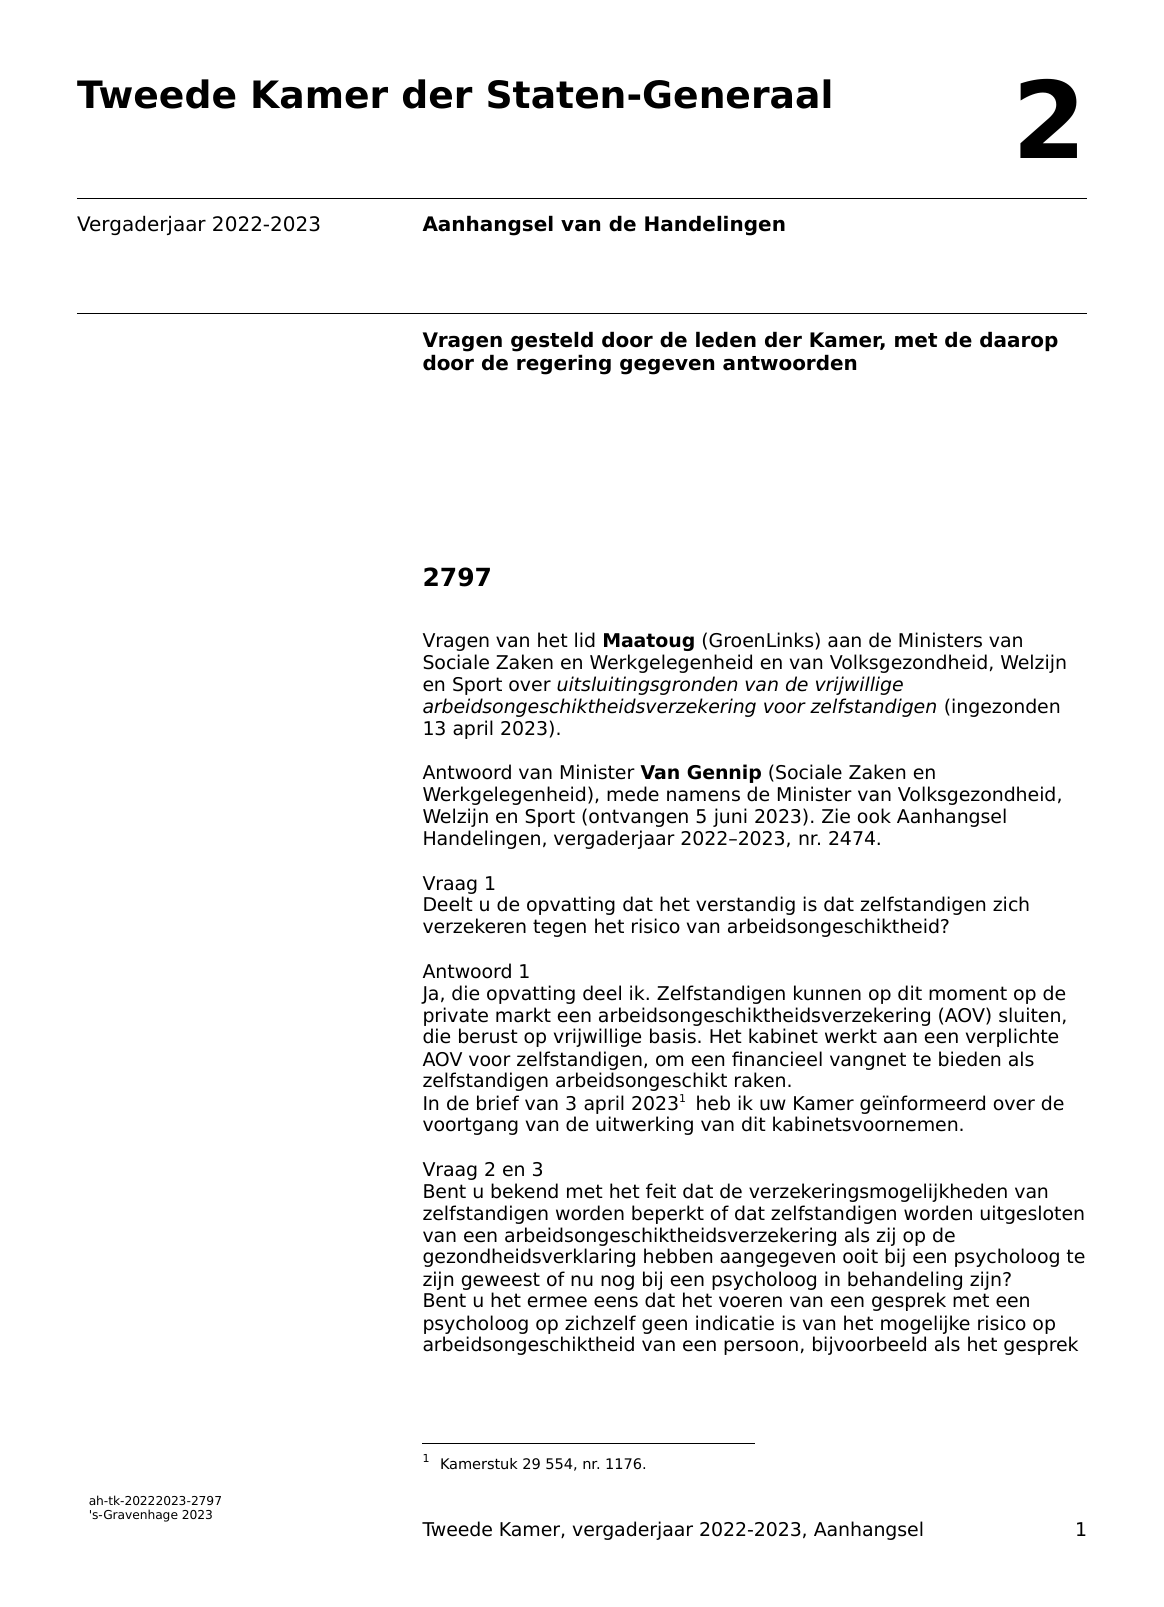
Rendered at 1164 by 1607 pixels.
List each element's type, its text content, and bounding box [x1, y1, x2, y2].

text Vraag 2 en 3 [422, 1158, 1087, 1181]
text 2797 [422, 563, 1087, 592]
table_cell Vragen gesteld door de leden der Kamer, met de daarop door de regering gegeven antwoorden [422, 314, 1087, 375]
table_header Tweede Kamer der Staten-Generaal [77, 59, 886, 198]
text Bent u bekend met het feit dat de verzekeringsmogelijkheden van zelfstandigen worden beperkt of dat zelfstandigen worden uitgesloten van een arbeidsongeschiktheidsverzekering als zij op de gezondheidsverklaring hebben aangegeven ooit bij een psycholoog te zijn geweest of nu nog bij een psycholoog in behandeling zijn? [422, 1181, 1087, 1290]
text 's-Gravenhage 2023 [88, 1508, 323, 1522]
text ah-tk-20222023-2797 [88, 1494, 323, 1508]
text Kamerstuk 29 554, nr. 1176. [422, 1452, 1087, 1474]
text Vragen van het lid Maatoug (GroenLinks) aan de Ministers van Sociale Zaken en Werkgelegenheid en van Volksgezondheid, Welzijn en Sport over uitsluitingsgronden van de vrijwillige arbeidsongeschiktheidsverzekering voor zelfstandigen (ingezonden 13 april 2023). [422, 630, 1087, 740]
table_header 2 [886, 59, 1087, 198]
text Deelt u de opvatting dat het verstandig is dat zelfstandigen zich verzekeren tegen het risico van arbeidsongeschiktheid? [422, 894, 1087, 938]
table_cell [77, 314, 422, 375]
text Antwoord 1 [422, 961, 1087, 982]
table_cell Vergaderjaar 2022-2023 [77, 199, 422, 313]
text In de brief van 3 april 2023 heb ik uw Kamer geïnformeerd over de voortgang van de uitwerking van dit kabinetsvoornemen. [422, 1092, 1087, 1136]
text Ja, die opvatting deel ik. Zelfstandigen kunnen op dit moment op de private markt een arbeidsongeschiktheidsverzekering (AOV) sluiten, die berust op vrijwillige basis. Het kabinet werkt aan een verplichte AOV voor zelfstandigen, om een financieel vangnet te bieden als zelfstandigen arbeidsongeschikt raken. [422, 982, 1087, 1092]
text Vraag 1 [422, 872, 1087, 894]
text Bent u het ermee eens dat het voeren van een gesprek met een psycholoog op zichzelf geen indicatie is van het mogelijke risico op arbeidsongeschiktheid van een persoon, bijvoorbeeld als het gesprek [422, 1290, 1087, 1356]
table_cell Aanhangsel van de Handelingen [422, 199, 1087, 313]
text Antwoord van Minister Van Gennip (Sociale Zaken en Werkgelegenheid), mede namens de Minister van Volksgezondheid, Welzijn en Sport (ontvangen 5 juni 2023). Zie ook Aanhangsel Handelingen, vergaderjaar 2022–2023, nr. 2474. [422, 762, 1087, 850]
